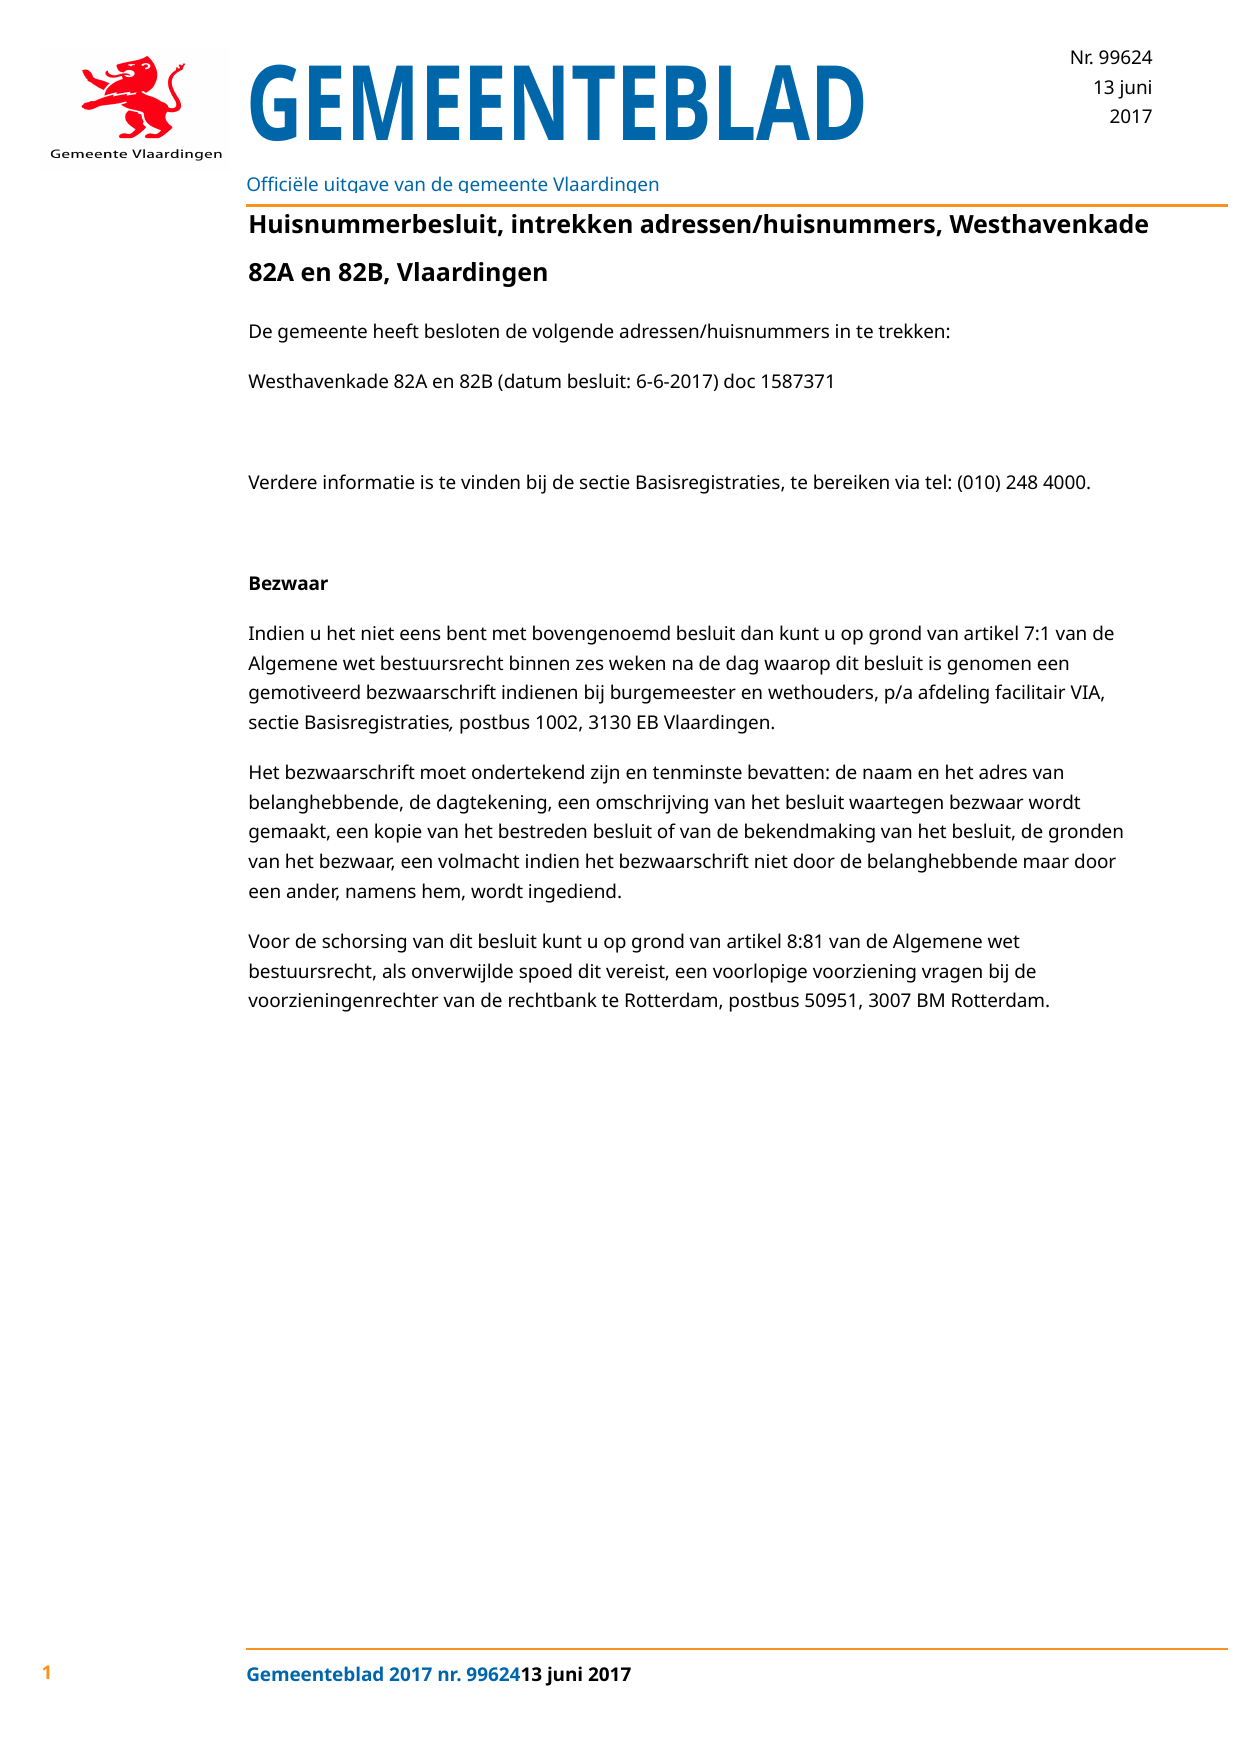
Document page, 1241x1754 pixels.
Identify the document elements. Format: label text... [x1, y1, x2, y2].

text De gemeente heeft besloten de volgende adressen/huisnummers in te trekken: [248, 318, 1152, 344]
text Verdere informatie is te vinden bij de sectie Basisregistraties, te bereiken via tel: (010) 248 4000. [248, 469, 1152, 495]
text Het bezwaarschrift moet ondertekend zijn en tenminste bevatten: de naam en het adres van belanghebbende, de dagtekening, een omschrijving van het besluit waartegen bezwaar wordt gemaakt, een kopie van het bestreden besluit of van de bekendmaking van het besluit, de gronden van het bezwaar, een volmacht indien het bezwaarschrift niet door de belanghebbende maar door een ander, namens hem, wordt ingediend. [248, 759, 1152, 904]
text Huisnummerbesluit, intrekken adressen/huisnummers, Westhavenkade 82A en 82B, Vlaardingen [248, 207, 1152, 288]
text Bezwaar [248, 570, 1152, 596]
text Indien u het niet eens bent met bovengenoemd besluit dan kunt u op grond van artikel 7:1 van de Algemene wet bestuursrecht binnen zes weken na de dag waarop dit besluit is genomen een gemotiveerd bezwaarschrift indienen bij burgemeester en wethouders, p/a afdeling facilitair VIA, sectie Basisregistraties, postbus 1002, 3130 EB Vlaardingen. [248, 620, 1152, 735]
picture [41, 47, 231, 172]
text Voor de schorsing van dit besluit kunt u op grond van artikel 8:81 van de Algemene wet bestuursrecht, als onverwijlde spoed dit vereist, een voorlopige voorziening vragen bij de voorzieningenrechter van de rechtbank te Rotterdam, postbus 50951, 3007 BM Rotterdam. [248, 928, 1152, 1013]
text Westhavenkade 82A en 82B (datum besluit: 6-6-2017) doc 1587371 [248, 368, 1152, 394]
